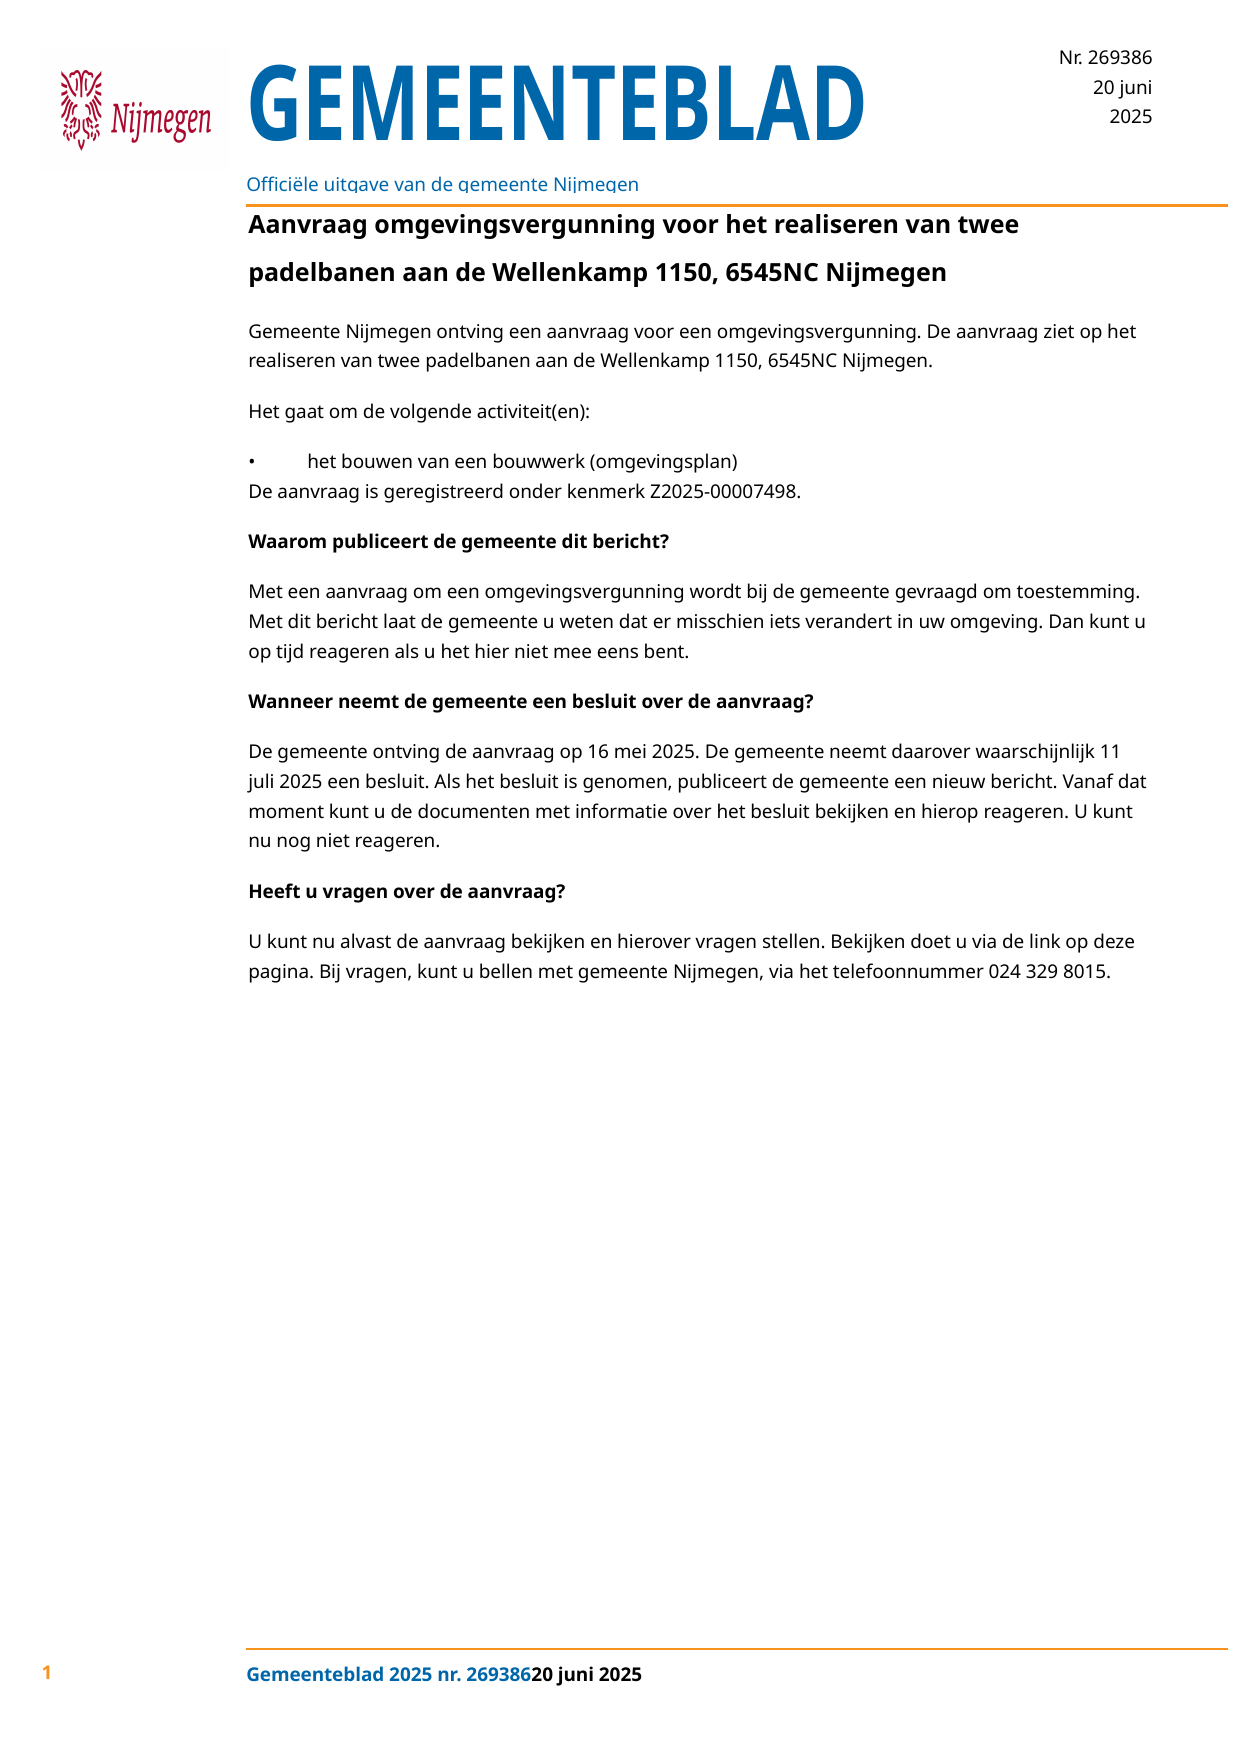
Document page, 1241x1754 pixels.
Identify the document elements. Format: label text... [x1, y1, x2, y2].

text De gemeente ontving de aanvraag op 16 mei 2025. De gemeente neemt daarover waarschijnlijk 11 juli 2025 een besluit. Als het besluit is genomen, publiceert de gemeente een nieuw bericht. Vanaf dat moment kunt u de documenten met informatie over het besluit bekijken en hierop reageren. U kunt nu nog niet reageren. [248, 739, 1152, 853]
text Aanvraag omgevingsvergunning voor het realiseren van twee padelbanen aan de Wellenkamp 1150, 6545NC Nijmegen [248, 207, 1152, 288]
text Heeft u vragen over de aanvraag? [248, 878, 1152, 904]
picture [41, 47, 231, 172]
text Wanneer neemt de gemeente een besluit over de aanvraag? [248, 688, 1152, 714]
text U kunt nu alvast de aanvraag bekijken en hierover vragen stellen. Bekijken doet u via de link op deze pagina. Bij vragen, kunt u bellen met gemeente Nijmegen, via het telefoonnummer 024 329 8015. [248, 928, 1152, 984]
text Het gaat om de volgende activiteit(en): [248, 398, 1152, 424]
text De aanvraag is geregistreerd onder kenmerk Z2025-00007498. [248, 478, 1152, 504]
list het bouwen van een bouwwerk (omgevingsplan) [248, 448, 1152, 474]
text Waarom publiceert de gemeente dit bericht? [248, 528, 1152, 554]
text Gemeente Nijmegen ontving een aanvraag voor een omgevingsvergunning. De aanvraag ziet op het realiseren van twee padelbanen aan de Wellenkamp 1150, 6545NC Nijmegen. [248, 318, 1152, 373]
text Met een aanvraag om een omgevingsvergunning wordt bij de gemeente gevraagd om toestemming. Met dit bericht laat de gemeente u weten dat er misschien iets verandert in uw omgeving. Dan kunt u op tijd reageren als u het hier niet mee eens bent. [248, 579, 1152, 664]
